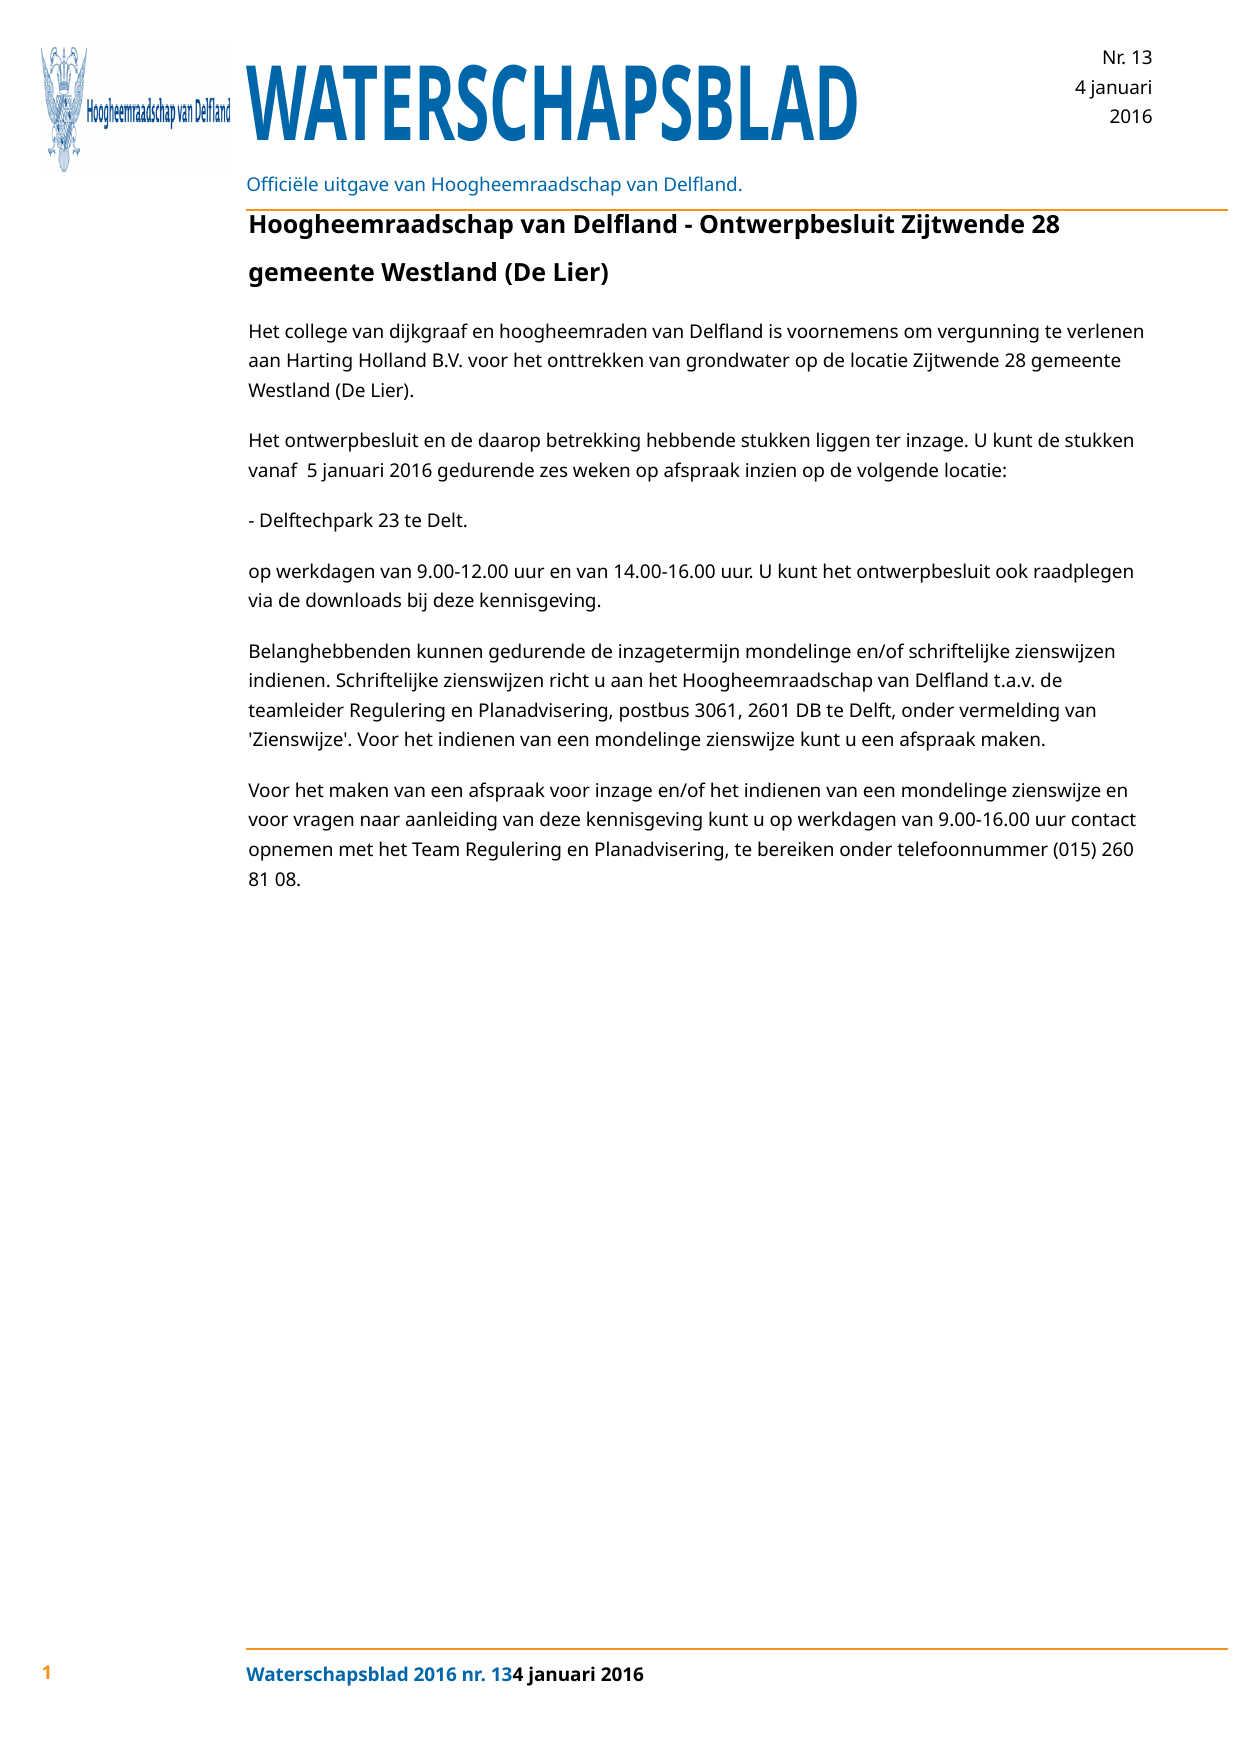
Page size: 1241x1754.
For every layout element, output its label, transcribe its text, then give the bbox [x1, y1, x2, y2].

picture [41, 47, 231, 172]
text Voor het maken van een afspraak voor inzage en/of het indienen van een mondelinge zienswijze en voor vragen naar aanleiding van deze kennisgeving kunt u op werkdagen van 9.00-16.00 uur contact opnemen met het Team Regulering en Planadvisering, te bereiken onder telefoonnummer (015) 260 81 08. [248, 777, 1152, 892]
text Het ontwerpbesluit en de daarop betrekking hebbende stukken liggen ter inzage. U kunt de stukken vanaf 5 januari 2016 gedurende zes weken op afspraak inzien op de volgende locatie: [248, 427, 1152, 483]
text Belanghebbenden kunnen gedurende de inzagetermijn mondelinge en/of schriftelijke zienswijzen indienen. Schriftelijke zienswijzen richt u aan het Hoogheemraadschap van Delfland t.a.v. de teamleider Regulering en Planadvisering, postbus 3061, 2601 DB te Delft, onder vermelding van 'Zienswijze'. Voor het indienen van een mondelinge zienswijze kunt u een afspraak maken. [248, 638, 1152, 752]
text Hoogheemraadschap van Delfland - Ontwerpbesluit Zijtwende 28 gemeente Westland (De Lier) [248, 211, 1152, 288]
text Het college van dijkgraaf en hoogheemraden van Delfland is voornemens om vergunning te verlenen aan Harting Holland B.V. voor het onttrekken van grondwater op de locatie Zijtwende 28 gemeente Westland (De Lier). [248, 318, 1152, 403]
text - Delftechpark 23 te Delt. [248, 507, 1152, 533]
text op werkdagen van 9.00-12.00 uur en van 14.00-16.00 uur. U kunt het ontwerpbesluit ook raadplegen via de downloads bij deze kennisgeving. [248, 558, 1152, 613]
